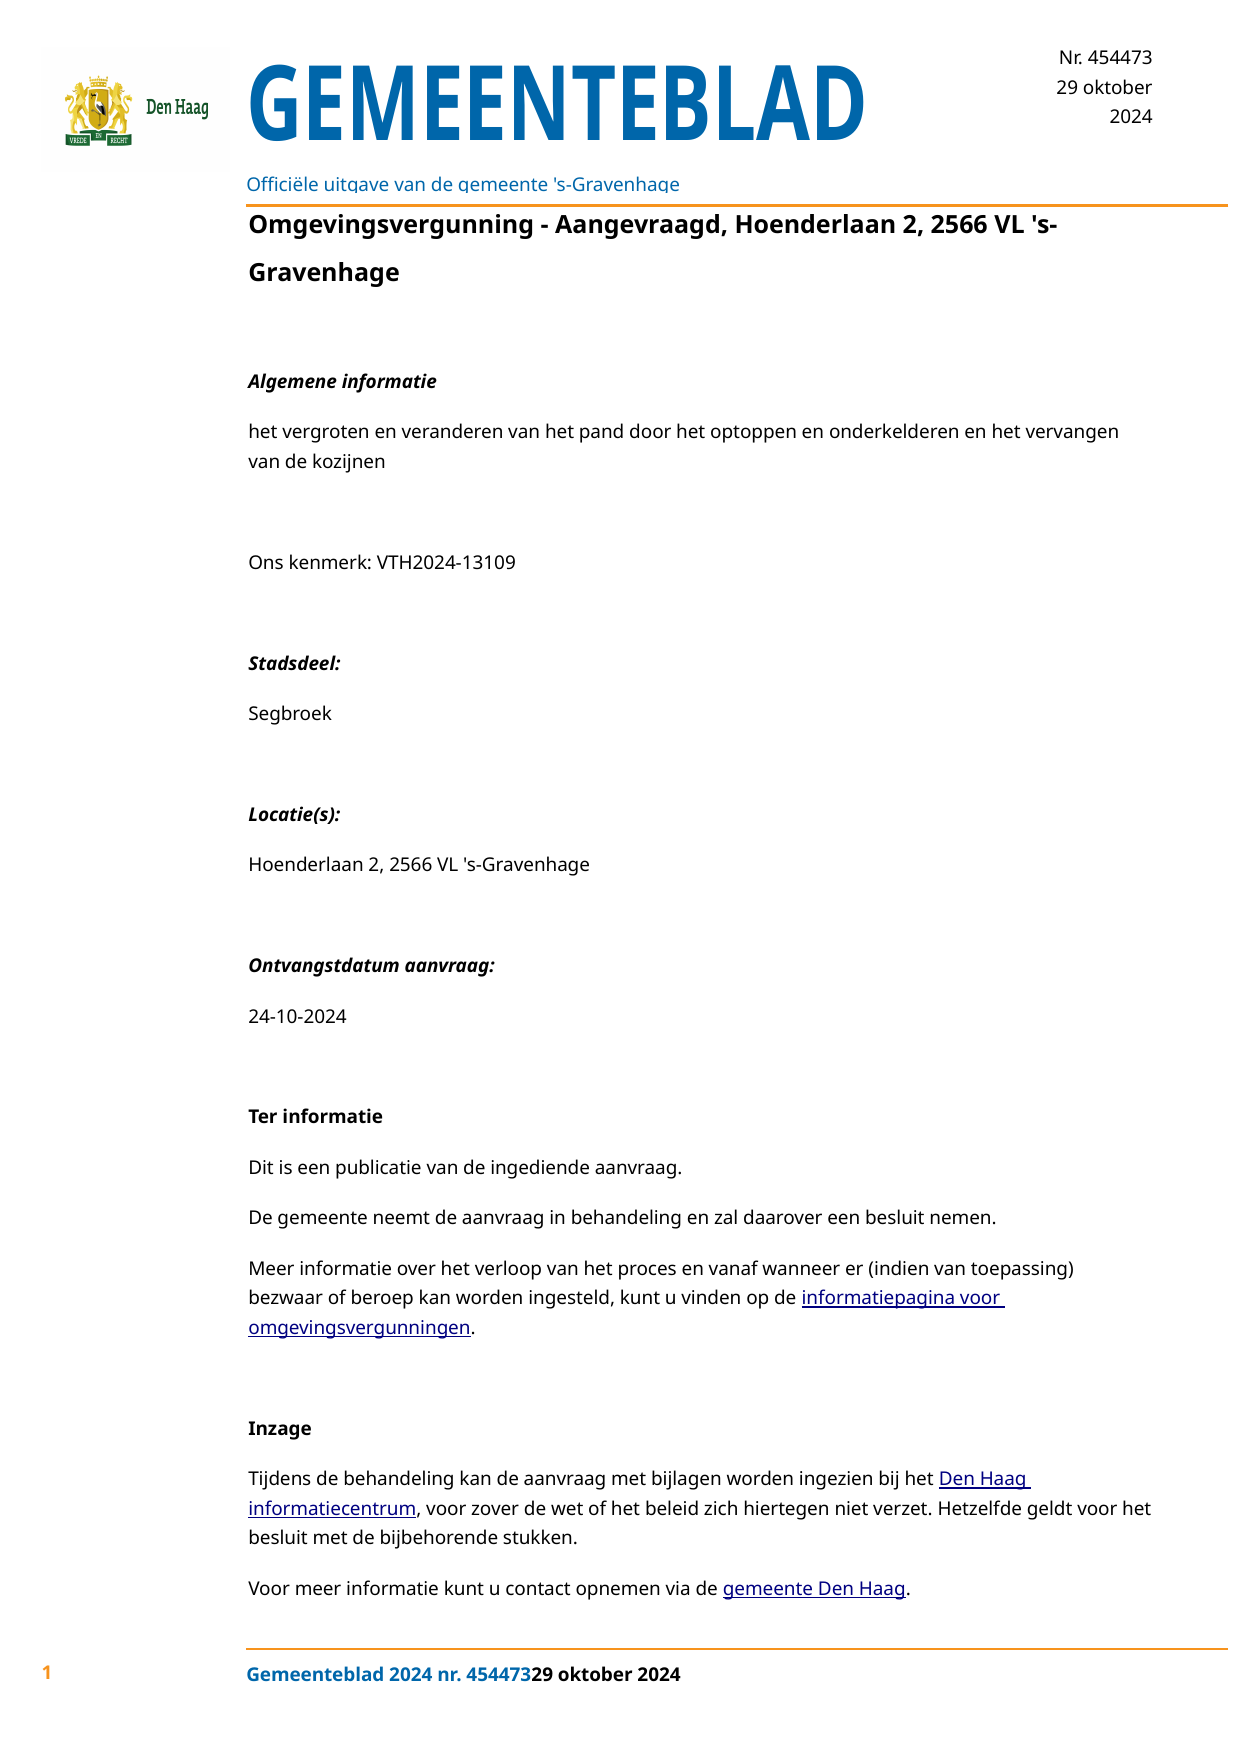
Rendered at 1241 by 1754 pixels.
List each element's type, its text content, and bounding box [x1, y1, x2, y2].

text Ter informatie [248, 1104, 1152, 1129]
text Algemene informatie [248, 368, 1152, 394]
text Omgevingsvergunning - Aangevraagd, Hoenderlaan 2, 2566 VL 's-Gravenhage [248, 207, 1152, 288]
text De gemeente neemt de aanvraag in behandeling en zal daarover een besluit nemen. [248, 1204, 1152, 1230]
text Dit is een publicatie van de ingediende aanvraag. [248, 1154, 1152, 1180]
text Ons kenmerk: VTH2024-13109 [248, 549, 1152, 575]
text Stadsdeel: [248, 650, 1152, 676]
text Voor meer informatie kunt u contact opnemen via de gemeente Den Haag. [248, 1575, 1152, 1601]
picture [41, 47, 231, 172]
text Segbroek [248, 700, 1152, 726]
text het vergroten en veranderen van het pand door het optoppen en onderkelderen en het vervangen van de kozijnen [248, 419, 1152, 474]
text Meer informatie over het verloop van het proces en vanaf wanneer er (indien van toepassing) bezwaar of beroep kan worden ingesteld, kunt u vinden op de informatiepagina voor omgevingsvergunningen. [248, 1255, 1152, 1340]
text 24-10-2024 [248, 1003, 1152, 1029]
text Locatie(s): [248, 801, 1152, 827]
text Hoenderlaan 2, 2566 VL 's-Gravenhage [248, 852, 1152, 877]
text Inzage [248, 1415, 1152, 1441]
text Tijdens de behandeling kan de aanvraag met bijlagen worden ingezien bij het Den Haag informatiecentrum, voor zover de wet of het beleid zich hiertegen niet verzet. Hetzelfde geldt voor het besluit met de bijbehorende stukken. [248, 1465, 1152, 1550]
text Ontvangstdatum aanvraag: [248, 952, 1152, 978]
